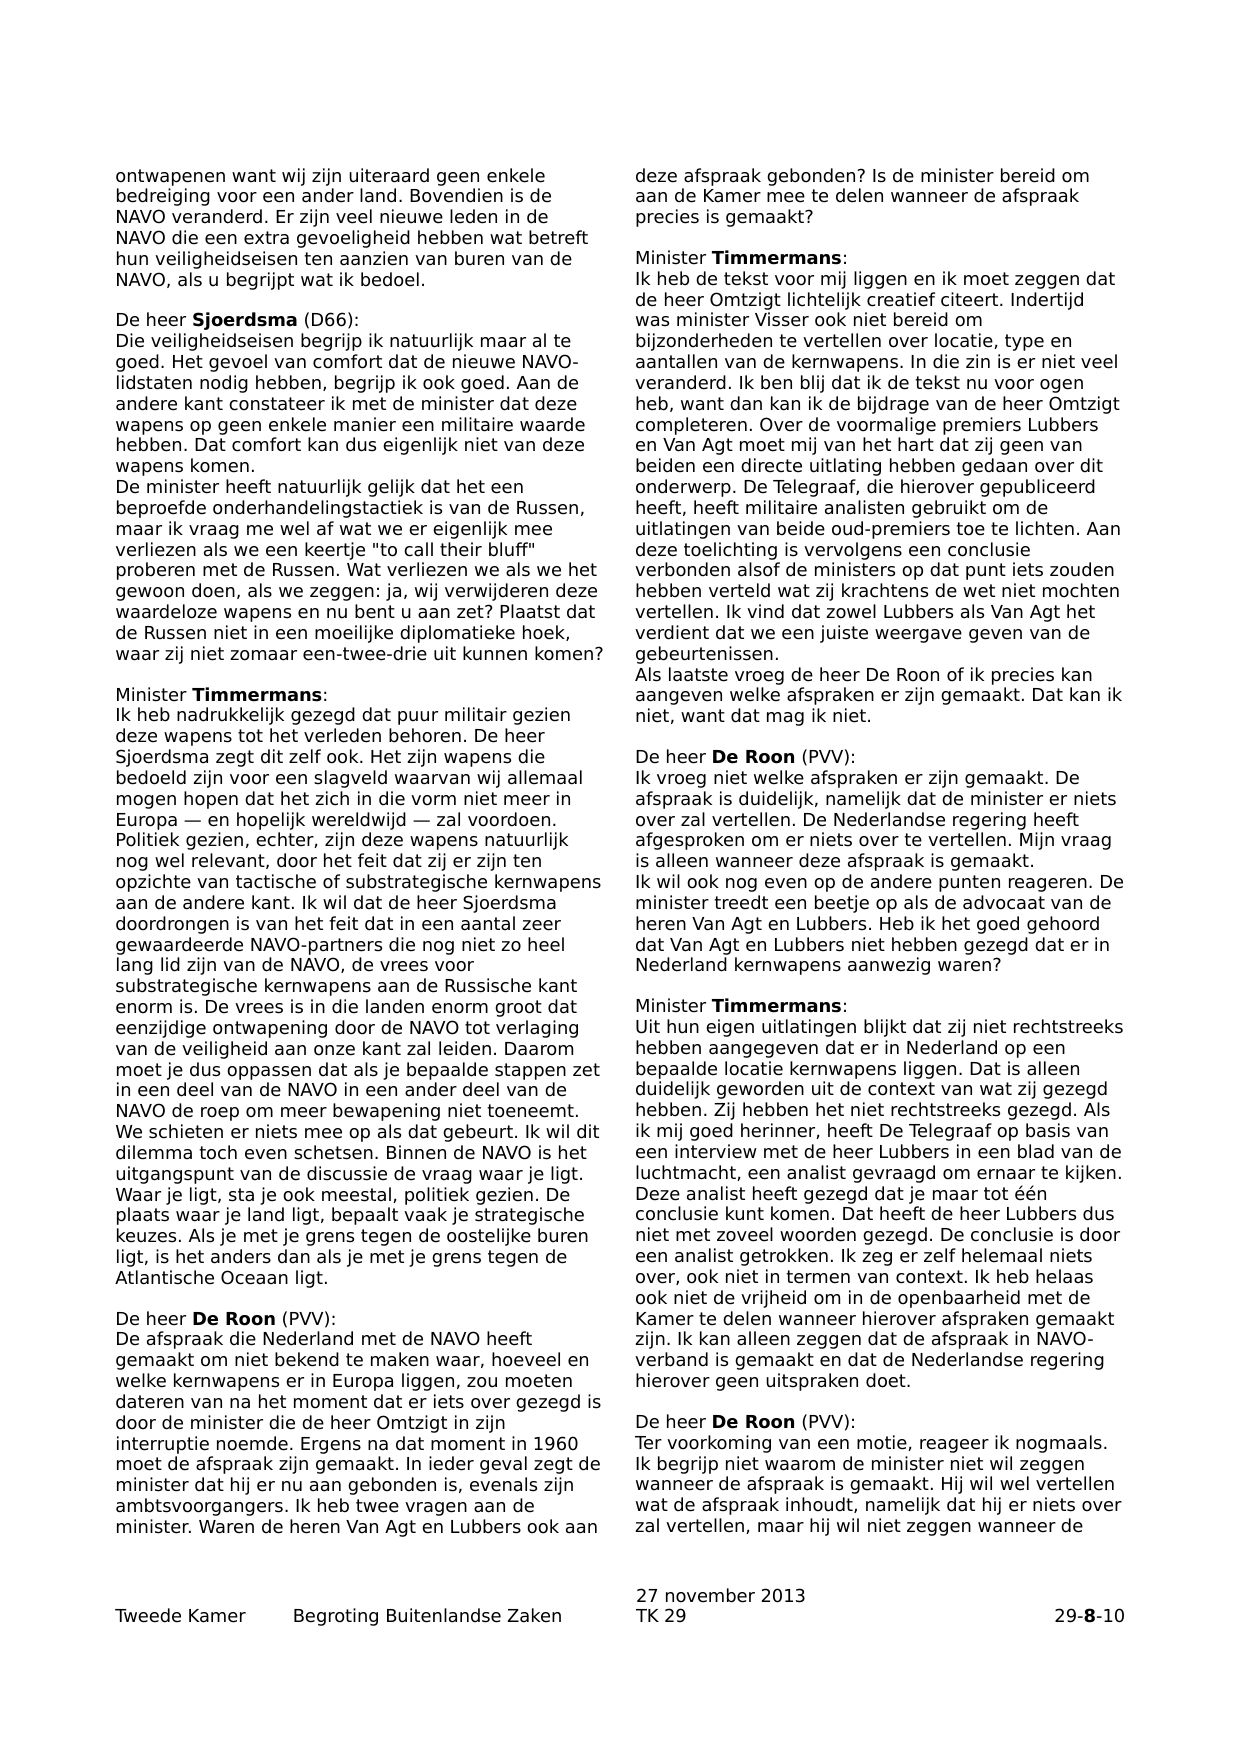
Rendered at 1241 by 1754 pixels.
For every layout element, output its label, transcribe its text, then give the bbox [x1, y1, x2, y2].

text De minister heeft natuurlijk gelijk dat het een beproefde onderhandelingstactiek is van de Russen, maar ik vraag me wel af wat we er eigenlijk mee verliezen als we een keertje "to call their bluff" proberen met de Russen. Wat verliezen we als we het gewoon doen, als we zeggen: ja, wij verwijderen deze waardeloze wapens en nu bent u aan zet? Plaatst dat de Russen niet in een moeilijke diplomatieke hoek, waar zij niet zomaar een-twee-drie uit kunnen komen? [115, 477, 605, 664]
text Die veiligheidseisen begrijp ik natuurlijk maar al te goed. Het gevoel van comfort dat de nieuwe NAVO-lidstaten nodig hebben, begrijp ik ook goed. Aan de andere kant constateer ik met de minister dat deze wapens op geen enkele manier een militaire waarde hebben. Dat comfort kan dus eigenlijk niet van deze wapens komen. [115, 331, 605, 477]
text Ik heb de tekst voor mij liggen en ik moet zeggen dat de heer Omtzigt lichtelijk creatief citeert. Indertijd was minister Visser ook niet bereid om bijzonderheden te vertellen over locatie, type en aantallen van de kernwapens. In die zin is er niet veel veranderd. Ik ben blij dat ik de tekst nu voor ogen heb, want dan kan ik de bijdrage van de heer Omtzigt completeren. Over de voormalige premiers Lubbers en Van Agt moet mij van het hart dat zij geen van beiden een directe uitlating hebben gedaan over dit onderwerp. De Telegraaf, die hierover gepubliceerd heeft, heeft militaire analisten gebruikt om de uitlatingen van beide oud-premiers toe te lichten. Aan deze toelichting is vervolgens een conclusie verbonden alsof de ministers op dat punt iets zouden hebben verteld wat zij krachtens de wet niet mochten vertellen. Ik vind dat zowel Lubbers als Van Agt het verdient dat we een juiste weergave geven van de gebeurtenissen. [635, 268, 1125, 664]
text De heer De Roon (PVV): [115, 1308, 605, 1329]
text Ik wil ook nog even op de andere punten reageren. De minister treedt een beetje op als de advocaat van de heren Van Agt en Lubbers. Heb ik het goed gehoord dat Van Agt en Lubbers niet hebben gezegd dat er in Nederland kernwapens aanwezig waren? [635, 872, 1125, 976]
text De heer Sjoerdsma (D66): [115, 310, 605, 331]
text De heer De Roon (PVV): [635, 1412, 1125, 1432]
text Minister Timmermans: [635, 248, 1125, 268]
text De afspraak die Nederland met de NAVO heeft gemaakt om niet bekend te maken waar, hoeveel en welke kernwapens er in Europa liggen, zou moeten dateren van na het moment dat er iets over gezegd is door de minister die de heer Omtzigt in zijn interruptie noemde. Ergens na dat moment in 1960 moet de afspraak zijn gemaakt. In ieder geval zegt de minister dat hij er nu aan gebonden is, evenals zijn ambtsvoorgangers. Ik heb twee vragen aan de minister. Waren de heren Van Agt en Lubbers ook aan [115, 1329, 605, 1537]
text Minister Timmermans: [115, 684, 605, 705]
text Ik heb nadrukkelijk gezegd dat puur militair gezien deze wapens tot het verleden behoren. De heer Sjoerdsma zegt dit zelf ook. Het zijn wapens die bedoeld zijn voor een slagveld waarvan wij allemaal mogen hopen dat het zich in die vorm niet meer in Europa — en hopelijk wereldwijd — zal voordoen. Politiek gezien, echter, zijn deze wapens natuurlijk nog wel relevant, door het feit dat zij er zijn ten opzichte van tactische of substrategische kernwapens aan de andere kant. Ik wil dat de heer Sjoerdsma doordrongen is van het feit dat in een aantal zeer gewaardeerde NAVO-partners die nog niet zo heel lang lid zijn van de NAVO, de vrees voor substrategische kernwapens aan de Russische kant enorm is. De vrees is in die landen enorm groot dat eenzijdige ontwapening door de NAVO tot verlaging van de veiligheid aan onze kant zal leiden. Daarom moet je dus oppassen dat als je bepaalde stappen zet in een deel van de NAVO in een ander deel van de NAVO de roep om meer bewapening niet toeneemt. We schieten er niets mee op als dat gebeurt. Ik wil dit dilemma toch even schetsen. Binnen de NAVO is het uitgangspunt van de discussie de vraag waar je ligt. Waar je ligt, sta je ook meestal, politiek gezien. De plaats waar je land ligt, bepaalt vaak je strategische keuzes. Als je met je grens tegen de oostelijke buren ligt, is het anders dan als je met je grens tegen de Atlantische Oceaan ligt. [115, 705, 605, 1288]
text deze afspraak gebonden? Is de minister bereid om aan de Kamer mee te delen wanneer de afspraak precies is gemaakt? [635, 165, 1125, 228]
text ontwapenen want wij zijn uiteraard geen enkele bedreiging voor een ander land. Bovendien is de NAVO veranderd. Er zijn veel nieuwe leden in de NAVO die een extra gevoeligheid hebben wat betreft hun veiligheidseisen ten aanzien van buren van de NAVO, als u begrijpt wat ik bedoel. [115, 165, 605, 290]
text Ter voorkoming van een motie, reageer ik nogmaals. Ik begrijp niet waarom de minister niet wil zeggen wanneer de afspraak is gemaakt. Hij wil wel vertellen wat de afspraak inhoudt, namelijk dat hij er niets over zal vertellen, maar hij wil niet zeggen wanneer de [635, 1432, 1125, 1537]
text Minister Timmermans: [635, 996, 1125, 1017]
text Als laatste vroeg de heer De Roon of ik precies kan aangeven welke afspraken er zijn gemaakt. Dat kan ik niet, want dat mag ik niet. [635, 664, 1125, 727]
text Ik vroeg niet welke afspraken er zijn gemaakt. De afspraak is duidelijk, namelijk dat de minister er niets over zal vertellen. De Nederlandse regering heeft afgesproken om er niets over te vertellen. Mijn vraag is alleen wanneer deze afspraak is gemaakt. [635, 768, 1125, 872]
text De heer De Roon (PVV): [635, 747, 1125, 768]
text Uit hun eigen uitlatingen blijkt dat zij niet rechtstreeks hebben aangegeven dat er in Nederland op een bepaalde locatie kernwapens liggen. Dat is alleen duidelijk geworden uit de context van wat zij gezegd hebben. Zij hebben het niet rechtstreeks gezegd. Als ik mij goed herinner, heeft De Telegraaf op basis van een interview met de heer Lubbers in een blad van de luchtmacht, een analist gevraagd om ernaar te kijken. Deze analist heeft gezegd dat je maar tot één conclusie kunt komen. Dat heeft de heer Lubbers dus niet met zoveel woorden gezegd. De conclusie is door een analist getrokken. Ik zeg er zelf helemaal niets over, ook niet in termen van context. Ik heb helaas ook niet de vrijheid om in de openbaarheid met de Kamer te delen wanneer hierover afspraken gemaakt zijn. Ik kan alleen zeggen dat de afspraak in NAVO-verband is gemaakt en dat de Nederlandse regering hierover geen uitspraken doet. [635, 1017, 1125, 1392]
